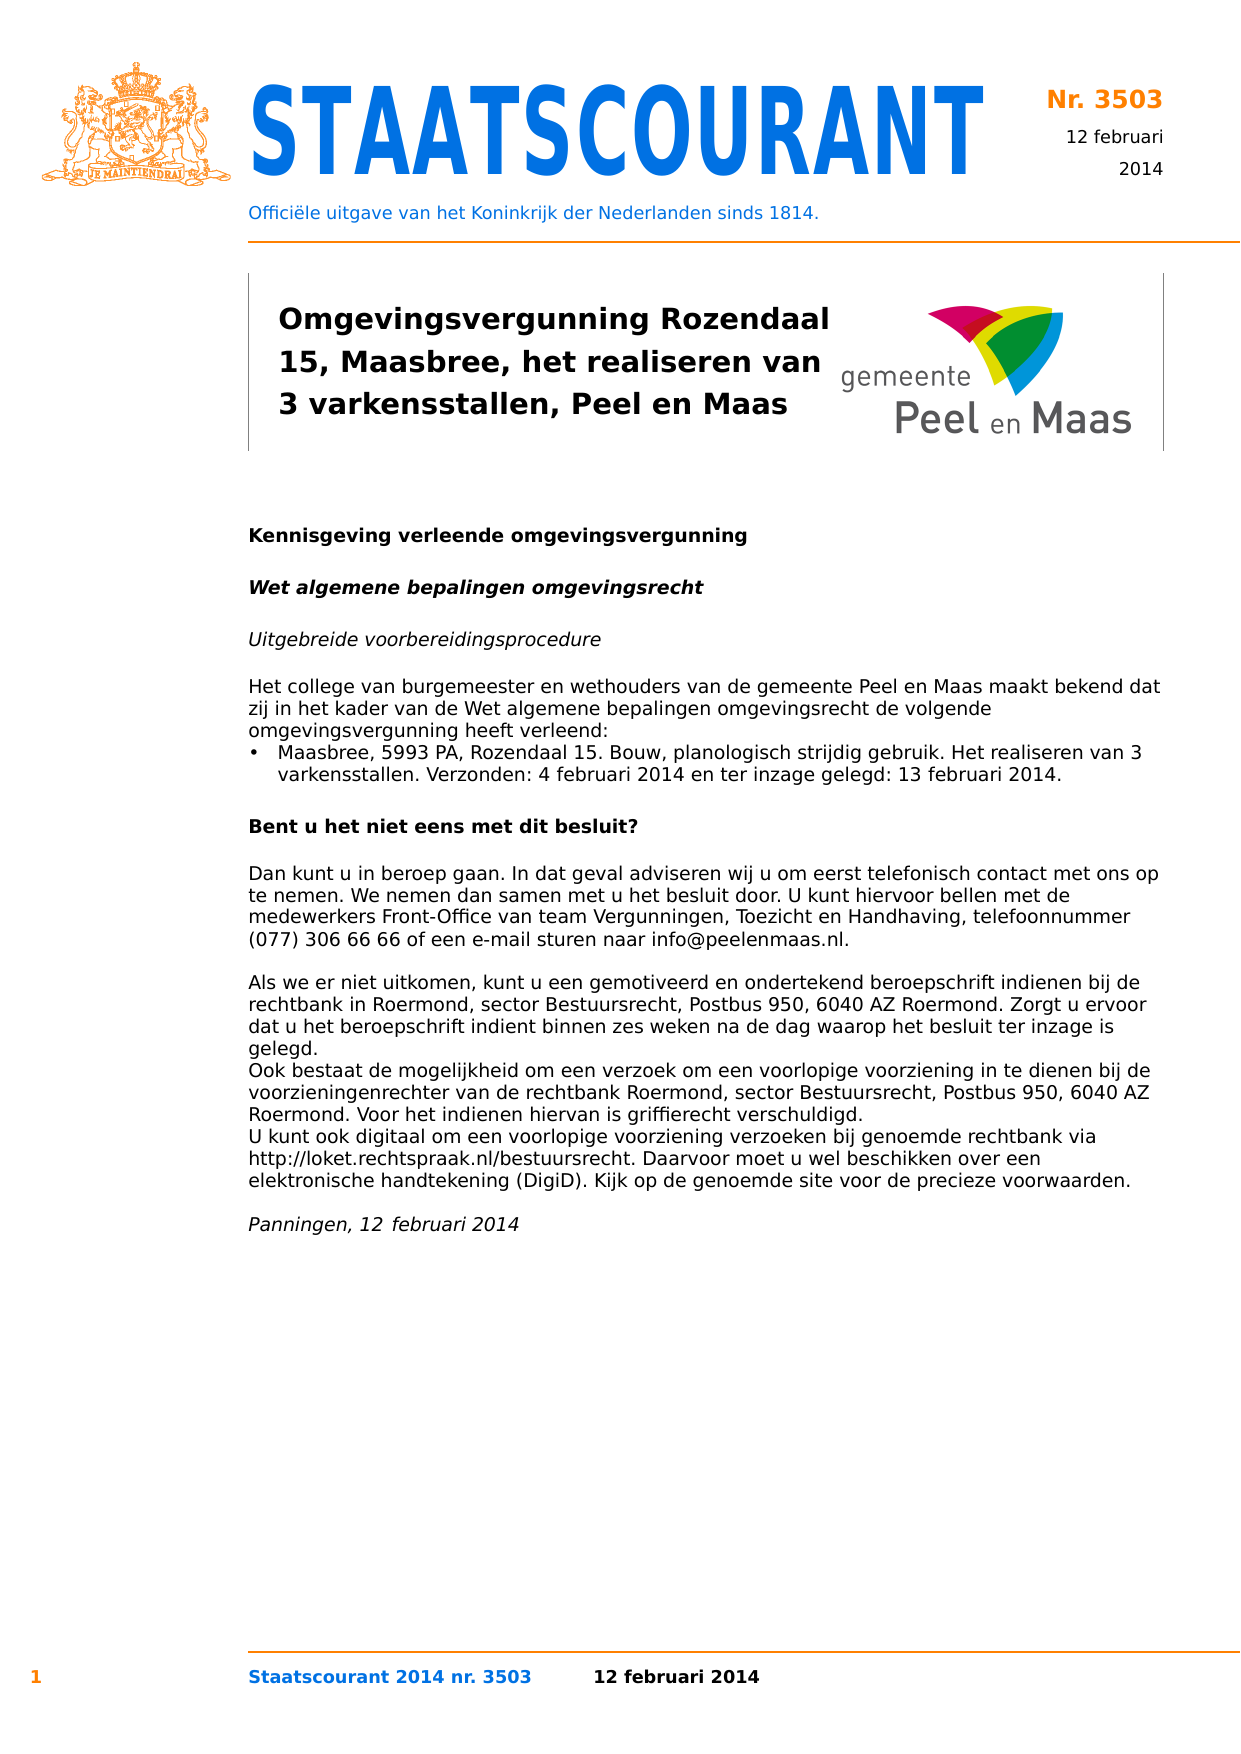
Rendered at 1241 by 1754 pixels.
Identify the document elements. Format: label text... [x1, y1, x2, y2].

text U kunt ook digitaal om een voorlopige voorziening verzoeken bij genoemde rechtbank via http://loket.rechtspraak.nl/bestuursrecht. Daarvoor moet u wel beschikken over een elektronische handtekening (DigiD). Kijk op de genoemde site voor de precieze voorwaarden. [248, 1126, 1163, 1192]
subtitle Omgevingsvergunning Rozendaal 15, Maasbree, het realiseren van 3 varkensstallen, Peel en Maas [249, 273, 1163, 451]
text • Maasbree, 5993 PA, Rozendaal 15. Bouw, planologisch strijdig gebruik. Het realiseren van 3 varkensstallen. Verzonden: 4 februari 2014 en ter inzage gelegd: 13 februari 2014. [248, 742, 1163, 786]
subtitle Kennisgeving verleende omgevingsvergunning [248, 525, 1163, 547]
text Als we er niet uitkomen, kunt u een gemotiveerd en ondertekend beroepschrift indienen bij de rechtbank in Roermond, sector Bestuursrecht, Postbus 950, 6040 AZ Roermond. Zorgt u ervoor dat u het beroepschrift indient binnen zes weken na de dag waarop het besluit ter inzage is gelegd. [248, 972, 1163, 1060]
table_header STAATSCOURANT [248, 62, 998, 203]
text Het college van burgemeester en wethouders van de gemeente Peel en Maas maakt bekend dat zij in het kader van de Wet algemene bepalingen omgevingsrecht de volgende omgevingsvergunning heeft verleend: [248, 676, 1163, 742]
subtitle Bent u het niet eens met dit besluit? [248, 816, 1163, 837]
subtitle Uitgebreide voorbereidingsprocedure [248, 629, 1163, 651]
picture [838, 302, 1134, 439]
subtitle Wet algemene bepalingen omgevingsrecht [248, 577, 1163, 599]
table_header Nr. 3503 [998, 62, 1240, 121]
text Panningen, 12 februari 2014 [248, 1214, 1163, 1236]
table_cell 2014 [998, 153, 1240, 203]
table_cell 12 februari [998, 121, 1240, 153]
text Dan kunt u in beroep gaan. In dat geval adviseren wij u om eerst telefonisch contact met ons op te nemen. We nemen dan samen met u het besluit door. U kunt hiervoor bellen met de medewerkers Front-Office van team Vergunningen, Toezicht en Handhaving, telefoonnummer (077) 306 66 66 of een e-mail sturen naar info@peelenmaas.nl. [248, 862, 1163, 950]
table_header [25, 62, 248, 241]
text Ook bestaat de mogelijkheid om een verzoek om een voorlopige voorziening in te dienen bij de voorzieningenrechter van de rechtbank Roermond, sector Bestuursrecht, Postbus 950, 6040 AZ Roermond. Voor het indienen hiervan is griffierecht verschuldigd. [248, 1060, 1163, 1126]
table_cell Officiële uitgave van het Koninkrijk der Nederlanden sinds 1814. [248, 203, 1240, 241]
picture [41, 62, 231, 186]
